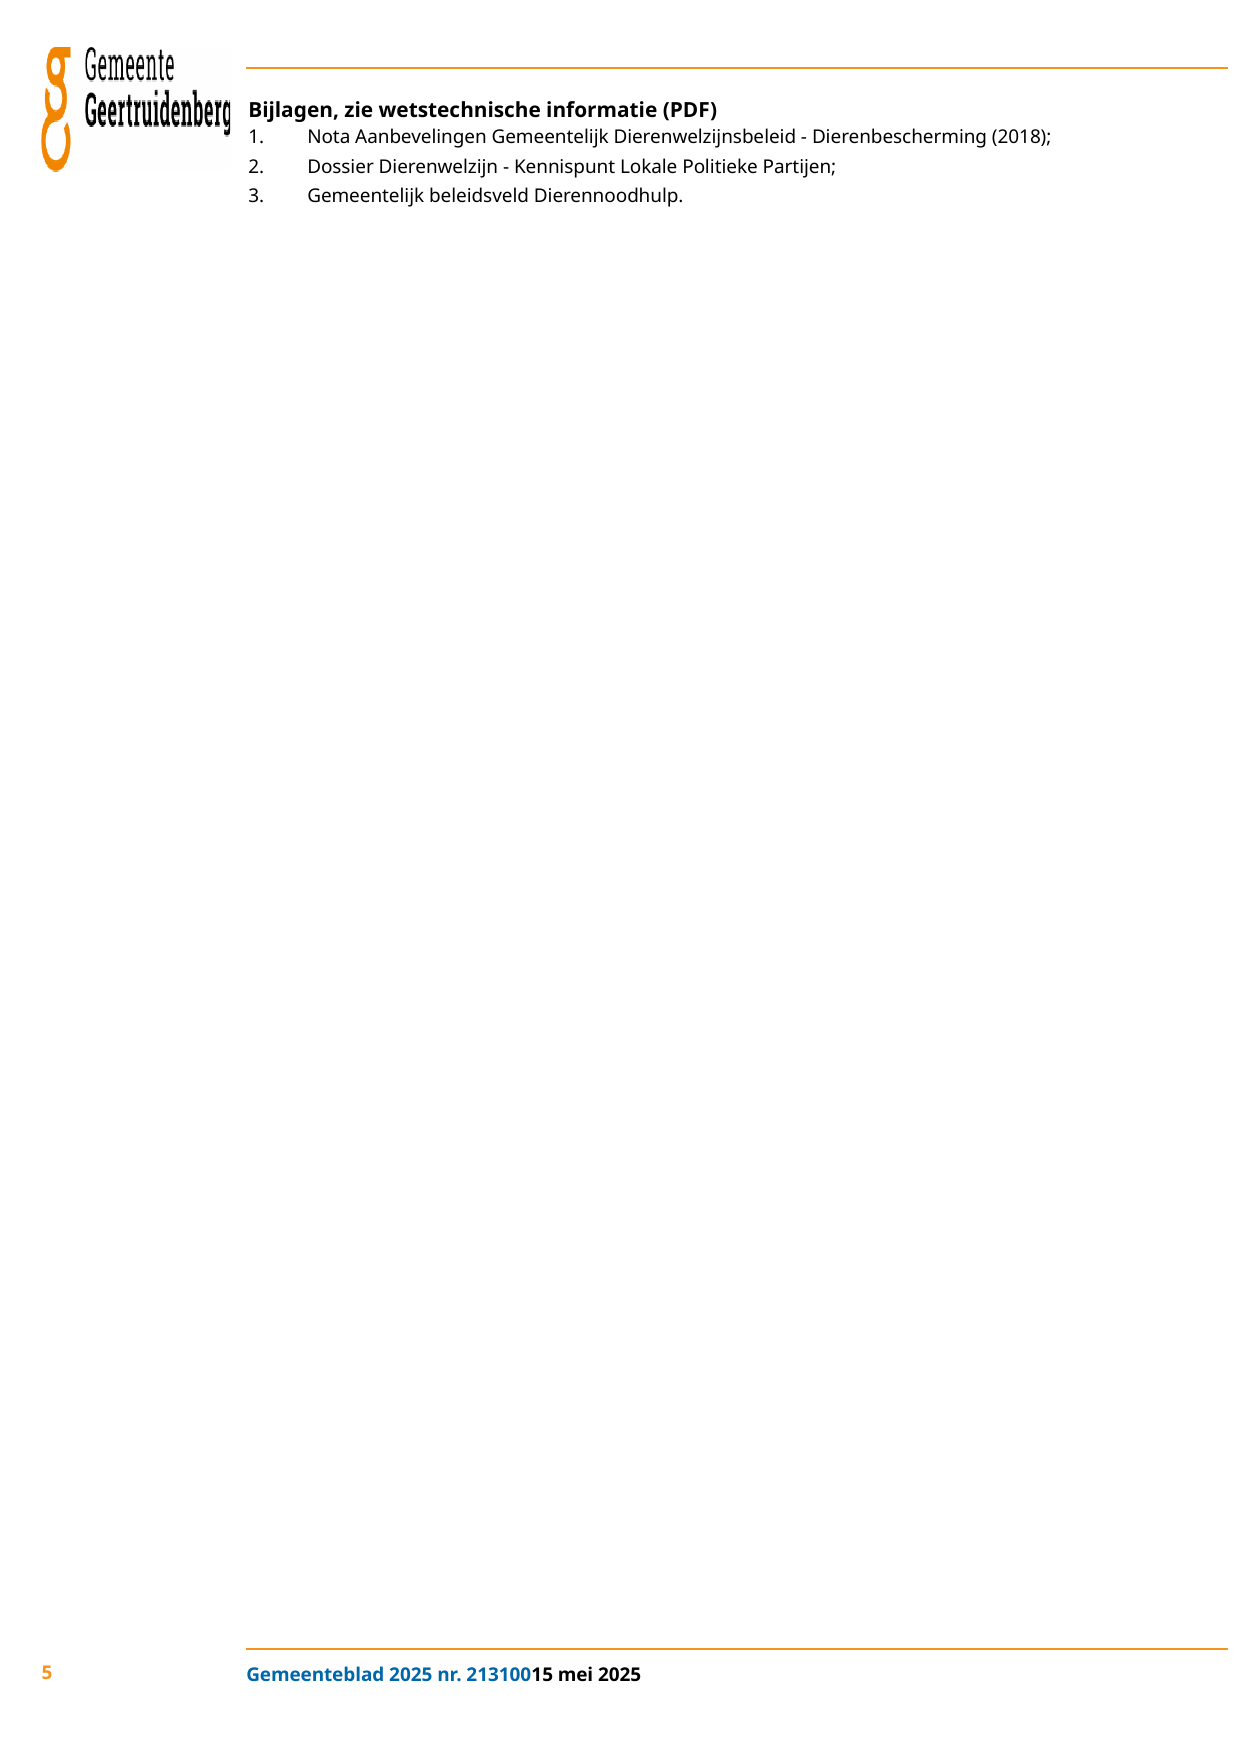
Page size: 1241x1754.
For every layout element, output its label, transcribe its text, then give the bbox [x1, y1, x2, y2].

text Bijlagen, zie wetstechnische informatie (PDF) [248, 95, 1152, 123]
picture [41, 47, 231, 172]
list Nota Aanbevelingen Gemeentelijk Dierenwelzijnsbeleid - Dierenbescherming (2018); [248, 123, 1152, 149]
list Dossier Dierenwelzijn - Kennispunt Lokale Politieke Partijen; [248, 153, 1152, 179]
list Gemeentelijk beleidsveld Dierennoodhulp. [248, 182, 1152, 208]
